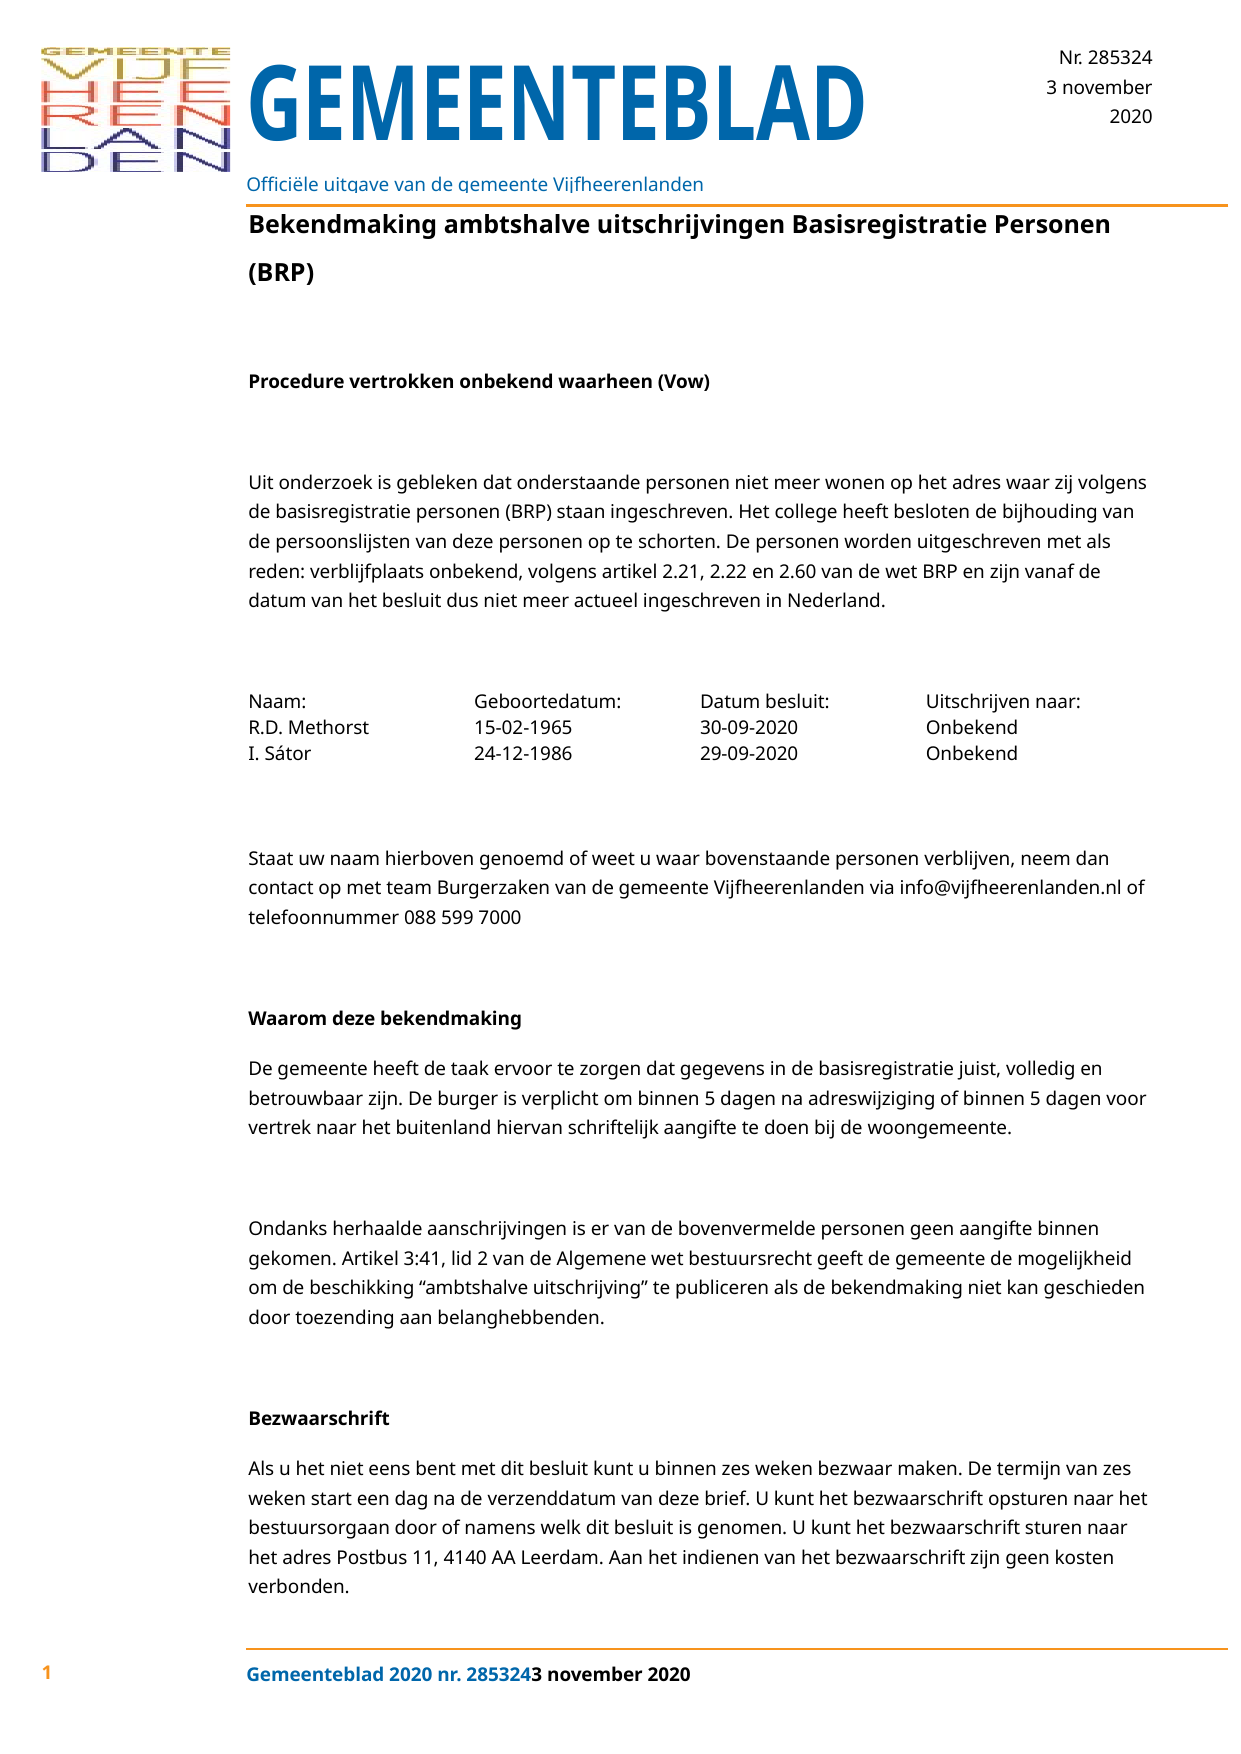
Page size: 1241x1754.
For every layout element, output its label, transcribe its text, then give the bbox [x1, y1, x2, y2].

text Procedure vertrokken onbekend waarheen (Vow) [248, 368, 1152, 394]
text Bezwaarschrift [248, 1405, 1152, 1431]
text De gemeente heeft de taak ervoor te zorgen dat gegevens in de basisregistratie juist, volledig en betrouwbaar zijn. De burger is verplicht om binnen 5 dagen na adreswijziging of binnen 5 dagen voor vertrek naar het buitenland hiervan schriftelijk aangifte te doen bij de woongemeente. [248, 1055, 1152, 1140]
text Bekendmaking ambtshalve uitschrijvingen Basisregistratie Personen (BRP) [248, 207, 1152, 288]
picture [41, 47, 231, 172]
table_cell [474, 766, 700, 791]
table_cell 24-12-1986 [474, 740, 700, 766]
table_cell Onbekend [926, 740, 1152, 766]
table_cell Onbekend [926, 714, 1152, 740]
table_header Naam: [248, 689, 474, 714]
table_cell [926, 766, 1152, 791]
table_cell [248, 766, 474, 791]
table_cell 30-09-2020 [700, 714, 926, 740]
text Waarom deze bekendmaking [248, 1005, 1152, 1031]
table_cell [700, 766, 926, 791]
table_header Geboortedatum: [474, 689, 700, 714]
table_header Datum besluit: [700, 689, 926, 714]
table_cell 15-02-1965 [474, 714, 700, 740]
table_header Uitschrijven naar: [926, 689, 1152, 714]
text Als u het niet eens bent met dit besluit kunt u binnen zes weken bezwaar maken. De termijn van zes weken start een dag na de verzenddatum van deze brief. U kunt het bezwaarschrift opsturen naar het bestuursorgaan door of namens welk dit besluit is genomen. U kunt het bezwaarschrift sturen naar het adres Postbus 11, 4140 AA Leerdam. Aan het indienen van het bezwaarschrift zijn geen kosten verbonden. [248, 1455, 1152, 1599]
table_cell I. Sátor [248, 740, 474, 766]
text Ondanks herhaalde aanschrijvingen is er van de bovenvermelde personen geen aangifte binnen gekomen. Artikel 3:41, lid 2 van de Algemene wet bestuursrecht geeft de gemeente de mogelijkheid om de beschikking “ambtshalve uitschrijving” te publiceren als de bekendmaking niet kan geschieden door toezending aan belanghebbenden. [248, 1215, 1152, 1330]
text Staat uw naam hierboven genoemd of weet u waar bovenstaande personen verblijven, neem dan contact op met team Burgerzaken van de gemeente Vijfheerenlanden via info@vijfheerenlanden.nl of telefoonnummer 088 599 7000 [248, 845, 1152, 930]
table_cell 29-09-2020 [700, 740, 926, 766]
text Uit onderzoek is gebleken dat onderstaande personen niet meer wonen op het adres waar zij volgens de basisregistratie personen (BRP) staan ingeschreven. Het college heeft besloten de bijhouding van de persoonslijsten van deze personen op te schorten. De personen worden uitgeschreven met als reden: verblijfplaats onbekend, volgens artikel 2.21, 2.22 en 2.60 van de wet BRP en zijn vanaf de datum van het besluit dus niet meer actueel ingeschreven in Nederland. [248, 469, 1152, 613]
table_cell R.D. Methorst [248, 714, 474, 740]
